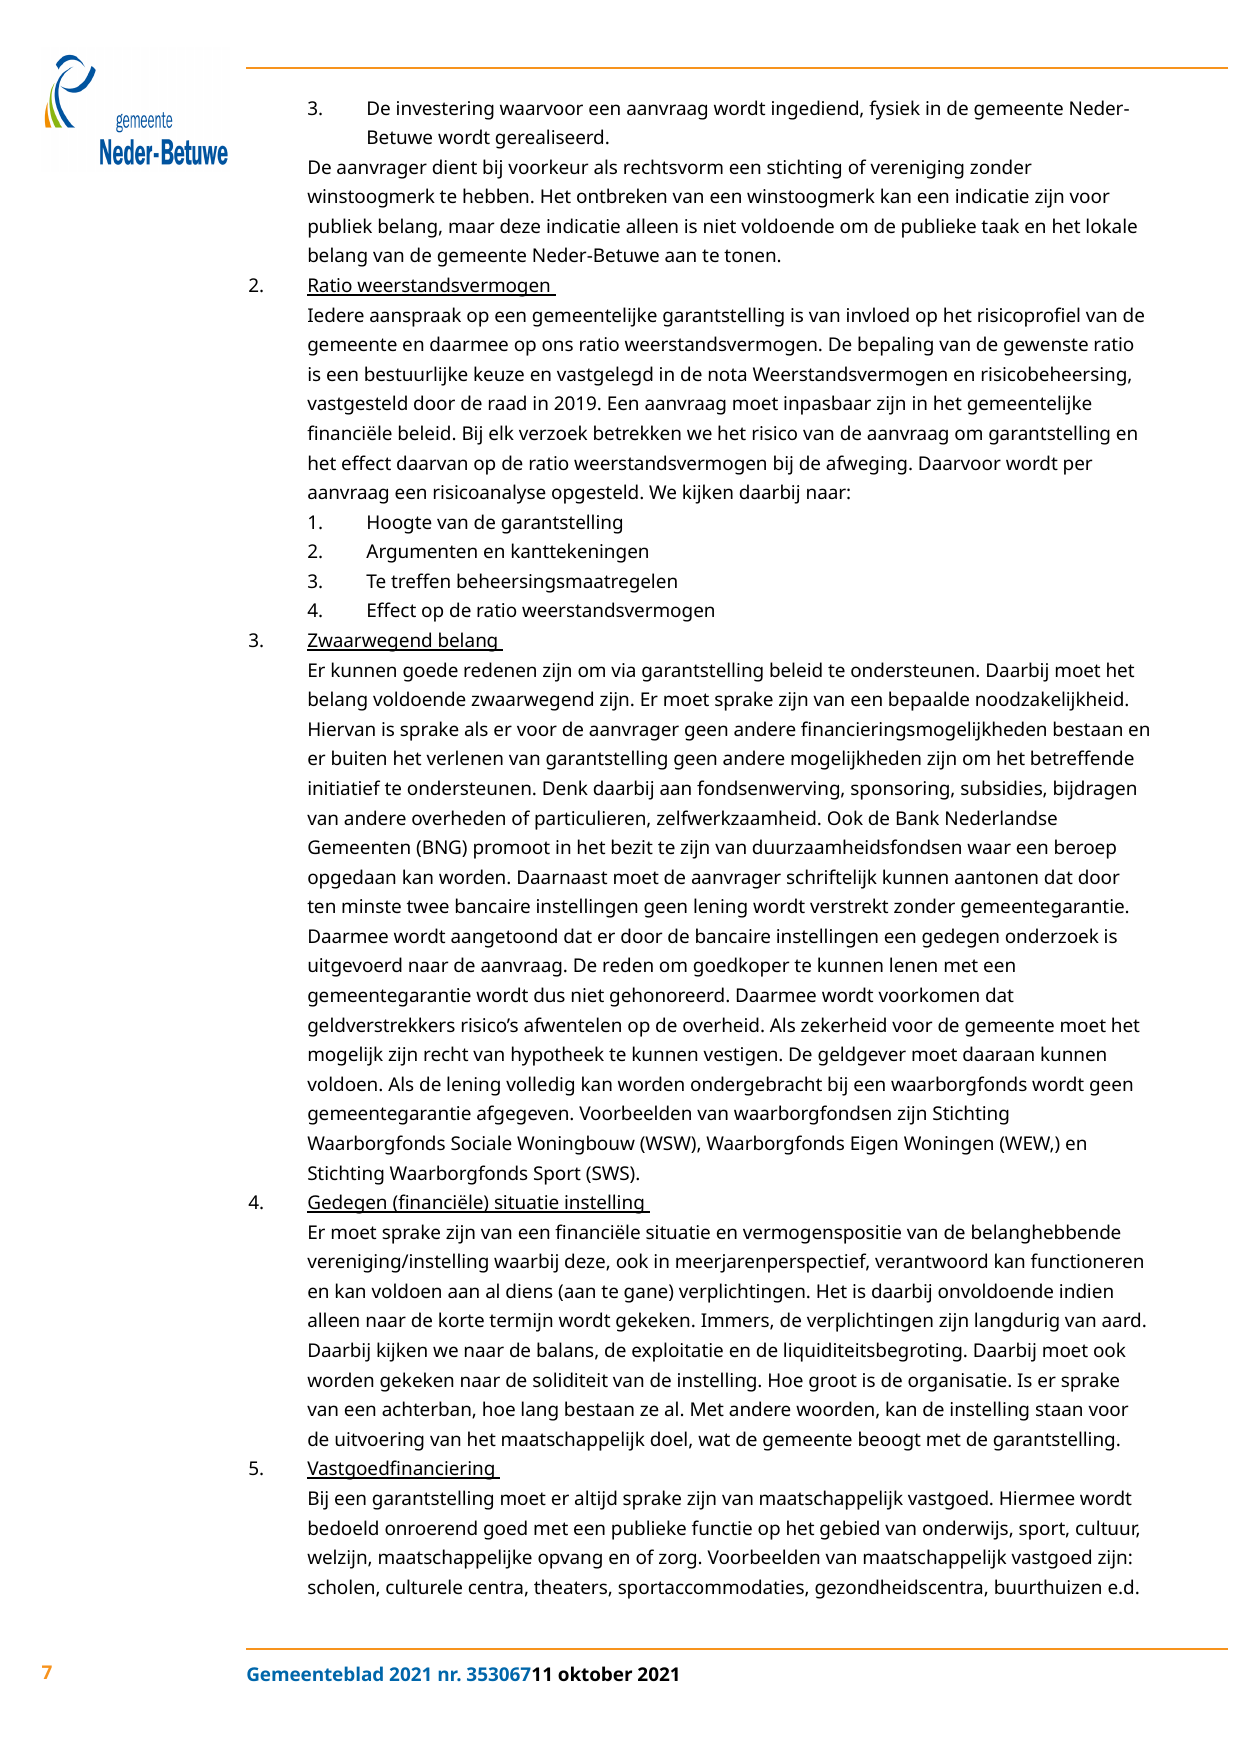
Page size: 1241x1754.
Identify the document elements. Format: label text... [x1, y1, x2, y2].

list De aanvrager dient bij voorkeur als rechtsvorm een stichting of vereniging zonder winstoogmerk te hebben. Het ontbreken van een winstoogmerk kan een indicatie zijn voor publiek belang, maar deze indicatie alleen is niet voldoende om de publieke taak en het lokale belang van de gemeente Neder-Betuwe aan te tonen. [248, 154, 1152, 268]
picture [41, 47, 231, 172]
list Hoogte van de garantstelling [307, 509, 1152, 535]
list De investering waarvoor een aanvraag wordt ingediend, fysiek in de gemeente Neder-Betuwe wordt gerealiseerd. [307, 95, 1152, 150]
list Er kunnen goede redenen zijn om via garantstelling beleid te ondersteunen. Daarbij moet het belang voldoende zwaarwegend zijn. Er moet sprake zijn van een bepaalde noodzakelijkheid. Hiervan is sprake als er voor de aanvrager geen andere financieringsmogelijkheden bestaan en er buiten het verlenen van garantstelling geen andere mogelijkheden zijn om het betreffende initiatief te ondersteunen. Denk daarbij aan fondsenwerving, sponsoring, subsidies, bijdragen van andere overheden of particulieren, zelfwerkzaamheid. Ook de Bank Nederlandse Gemeenten (BNG) promoot in het bezit te zijn van duurzaamheidsfondsen waar een beroep opgedaan kan worden. Daarnaast moet de aanvrager schriftelijk kunnen aantonen dat door ten minste twee bancaire instellingen geen lening wordt verstrekt zonder gemeentegarantie. Daarmee wordt aangetoond dat er door de bancaire instellingen een gedegen onderzoek is uitgevoerd naar de aanvraag. De reden om goedkoper te kunnen lenen met een gemeentegarantie wordt dus niet gehonoreerd. Daarmee wordt voorkomen dat geldverstrekkers risico’s afwentelen op de overheid. Als zekerheid voor de gemeente moet het mogelijk zijn recht van hypotheek te kunnen vestigen. De geldgever moet daaraan kunnen voldoen. Als de lening volledig kan worden ondergebracht bij een waarborgfonds wordt geen gemeentegarantie afgegeven. Voorbeelden van waarborgfondsen zijn Stichting Waarborgfonds Sociale Woningbouw (WSW), Waarborgfonds Eigen Woningen (WEW,) en Stichting Waarborgfonds Sport (SWS). [248, 657, 1152, 1186]
list Te treffen beheersingsmaatregelen [307, 568, 1152, 594]
list Er moet sprake zijn van een financiële situatie en vermogenspositie van de belanghebbende vereniging/instelling waarbij deze, ook in meerjarenperspectief, verantwoord kan functioneren en kan voldoen aan al diens (aan te gane) verplichtingen. Het is daarbij onvoldoende indien alleen naar de korte termijn wordt gekeken. Immers, de verplichtingen zijn langdurig van aard. Daarbij kijken we naar de balans, de exploitatie en de liquiditeitsbegroting. Daarbij moet ook worden gekeken naar de soliditeit van de instelling. Hoe groot is de organisatie. Is er sprake van een achterban, hoe lang bestaan ze al. Met andere woorden, kan de instelling staan voor de uitvoering van het maatschappelijk doel, wat de gemeente beoogt met de garantstelling. [248, 1219, 1152, 1452]
list Zwaarwegend belang [248, 627, 1152, 653]
list Effect op de ratio weerstandsvermogen [307, 598, 1152, 623]
list Gedegen (financiële) situatie instelling [248, 1189, 1152, 1215]
list Argumenten en kanttekeningen [307, 538, 1152, 564]
list Iedere aanspraak op een gemeentelijke garantstelling is van invloed op het risicoprofiel van de gemeente en daarmee op ons ratio weerstandsvermogen. De bepaling van de gewenste ratio is een bestuurlijke keuze en vastgelegd in de nota Weerstandsvermogen en risicobeheersing, vastgesteld door de raad in 2019. Een aanvraag moet inpasbaar zijn in het gemeentelijke financiële beleid. Bij elk verzoek betrekken we het risico van de aanvraag om garantstelling en het effect daarvan op de ratio weerstandsvermogen bij de afweging. Daarvoor wordt per aanvraag een risicoanalyse opgesteld. We kijken daarbij naar: [248, 302, 1152, 505]
list Ratio weerstandsvermogen [248, 272, 1152, 298]
list Bij een garantstelling moet er altijd sprake zijn van maatschappelijk vastgoed. Hiermee wordt bedoeld onroerend goed met een publieke functie op het gebied van onderwijs, sport, cultuur, welzijn, maatschappelijke opvang en of zorg. Voorbeelden van maatschappelijk vastgoed zijn: scholen, culturele centra, theaters, sportaccommodaties, gezondheidscentra, buurthuizen e.d. [248, 1485, 1152, 1600]
list Vastgoedfinanciering [248, 1456, 1152, 1481]
